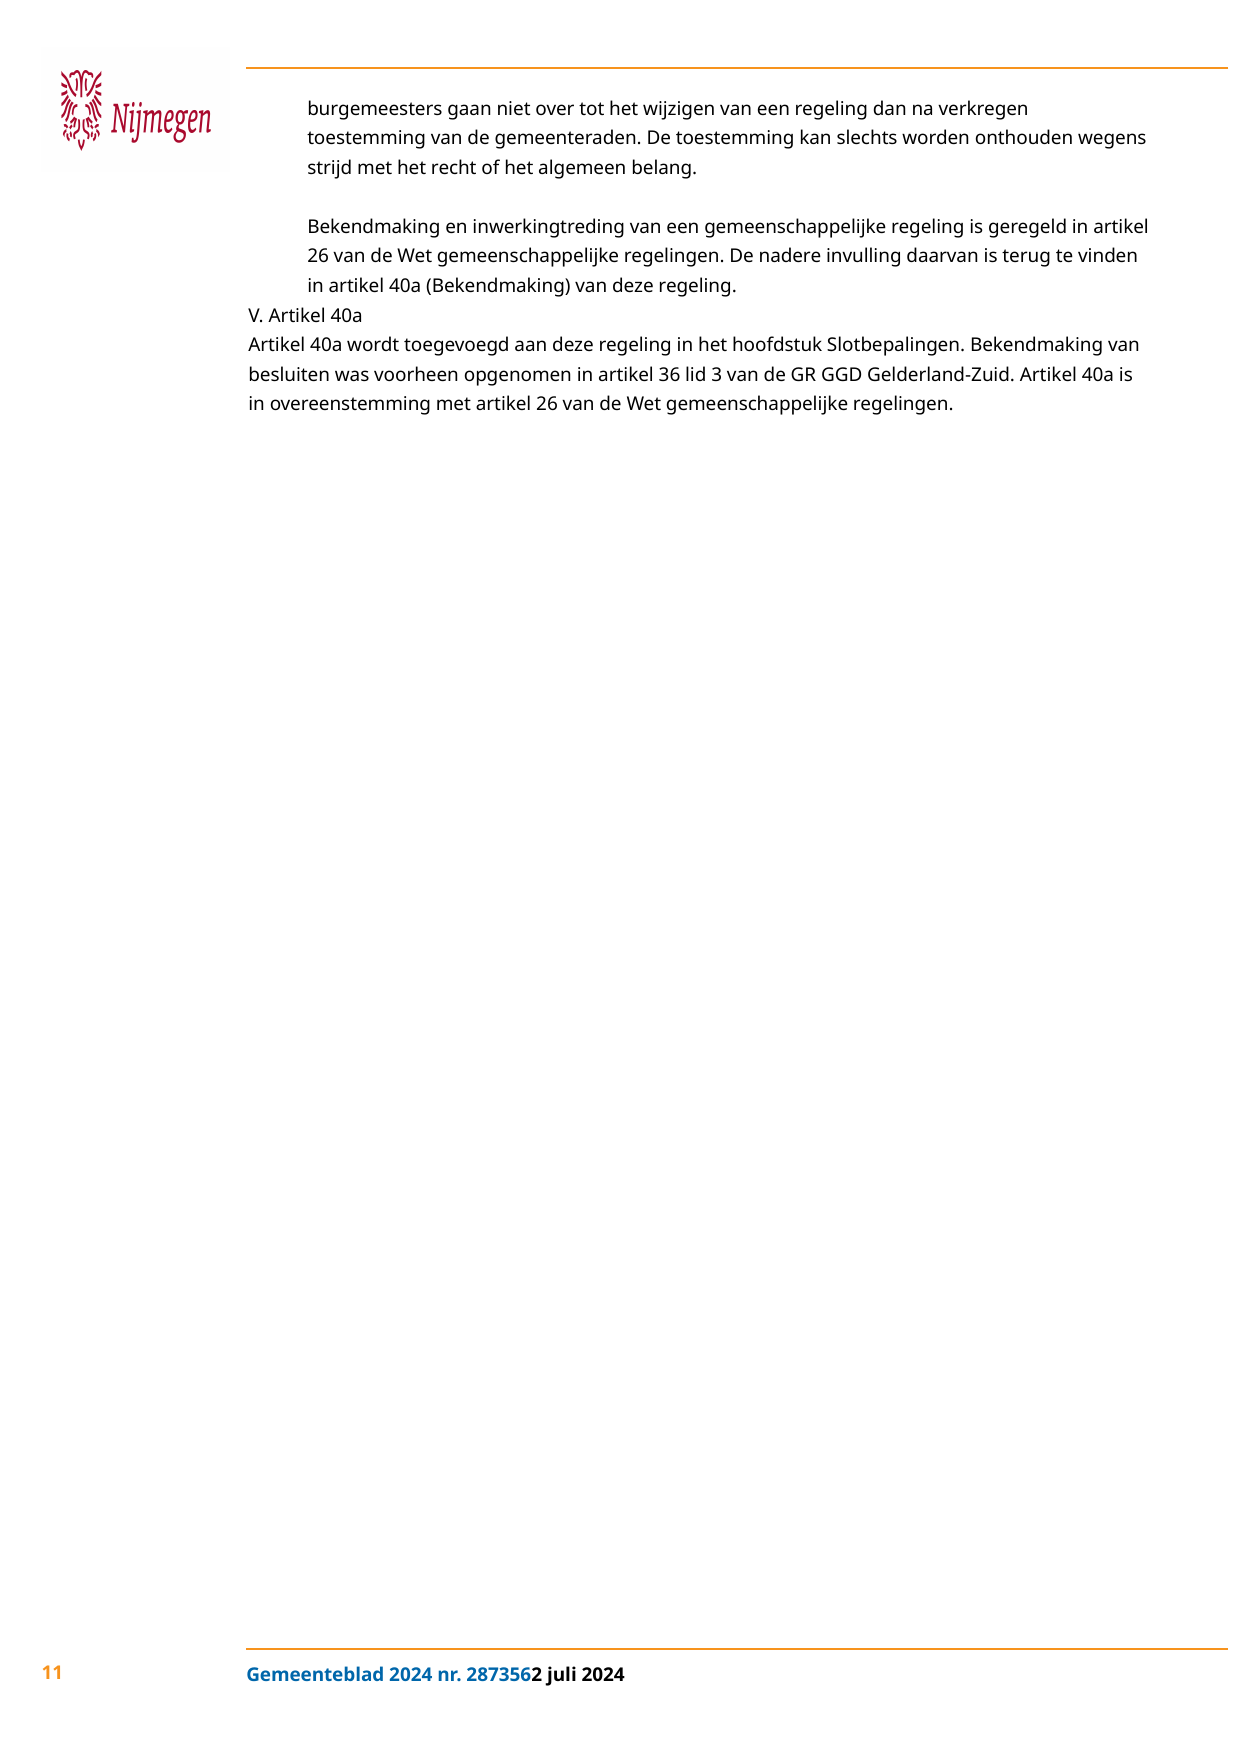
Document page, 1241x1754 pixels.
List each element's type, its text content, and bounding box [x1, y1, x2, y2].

list Bekendmaking en inwerkingtreding van een gemeenschappelijke regeling is geregeld in artikel 26 van de Wet gemeenschappelijke regelingen. De nadere invulling daarvan is terug te vinden in artikel 40a (Bekendmaking) van deze regeling. [248, 213, 1152, 298]
text V. Artikel 40a [248, 302, 1152, 328]
picture [41, 47, 231, 172]
text Artikel 40a wordt toegevoegd aan deze regeling in het hoofdstuk Slotbepalingen. Bekendmaking van besluiten was voorheen opgenomen in artikel 36 lid 3 van de GR GGD Gelderland-Zuid. Artikel 40a is in overeenstemming met artikel 26 van de Wet gemeenschappelijke regelingen. [248, 331, 1152, 416]
list burgemeesters gaan niet over tot het wijzigen van een regeling dan na verkregen toestemming van de gemeenteraden. De toestemming kan slechts worden onthouden wegens strijd met het recht of het algemeen belang. [248, 95, 1152, 180]
